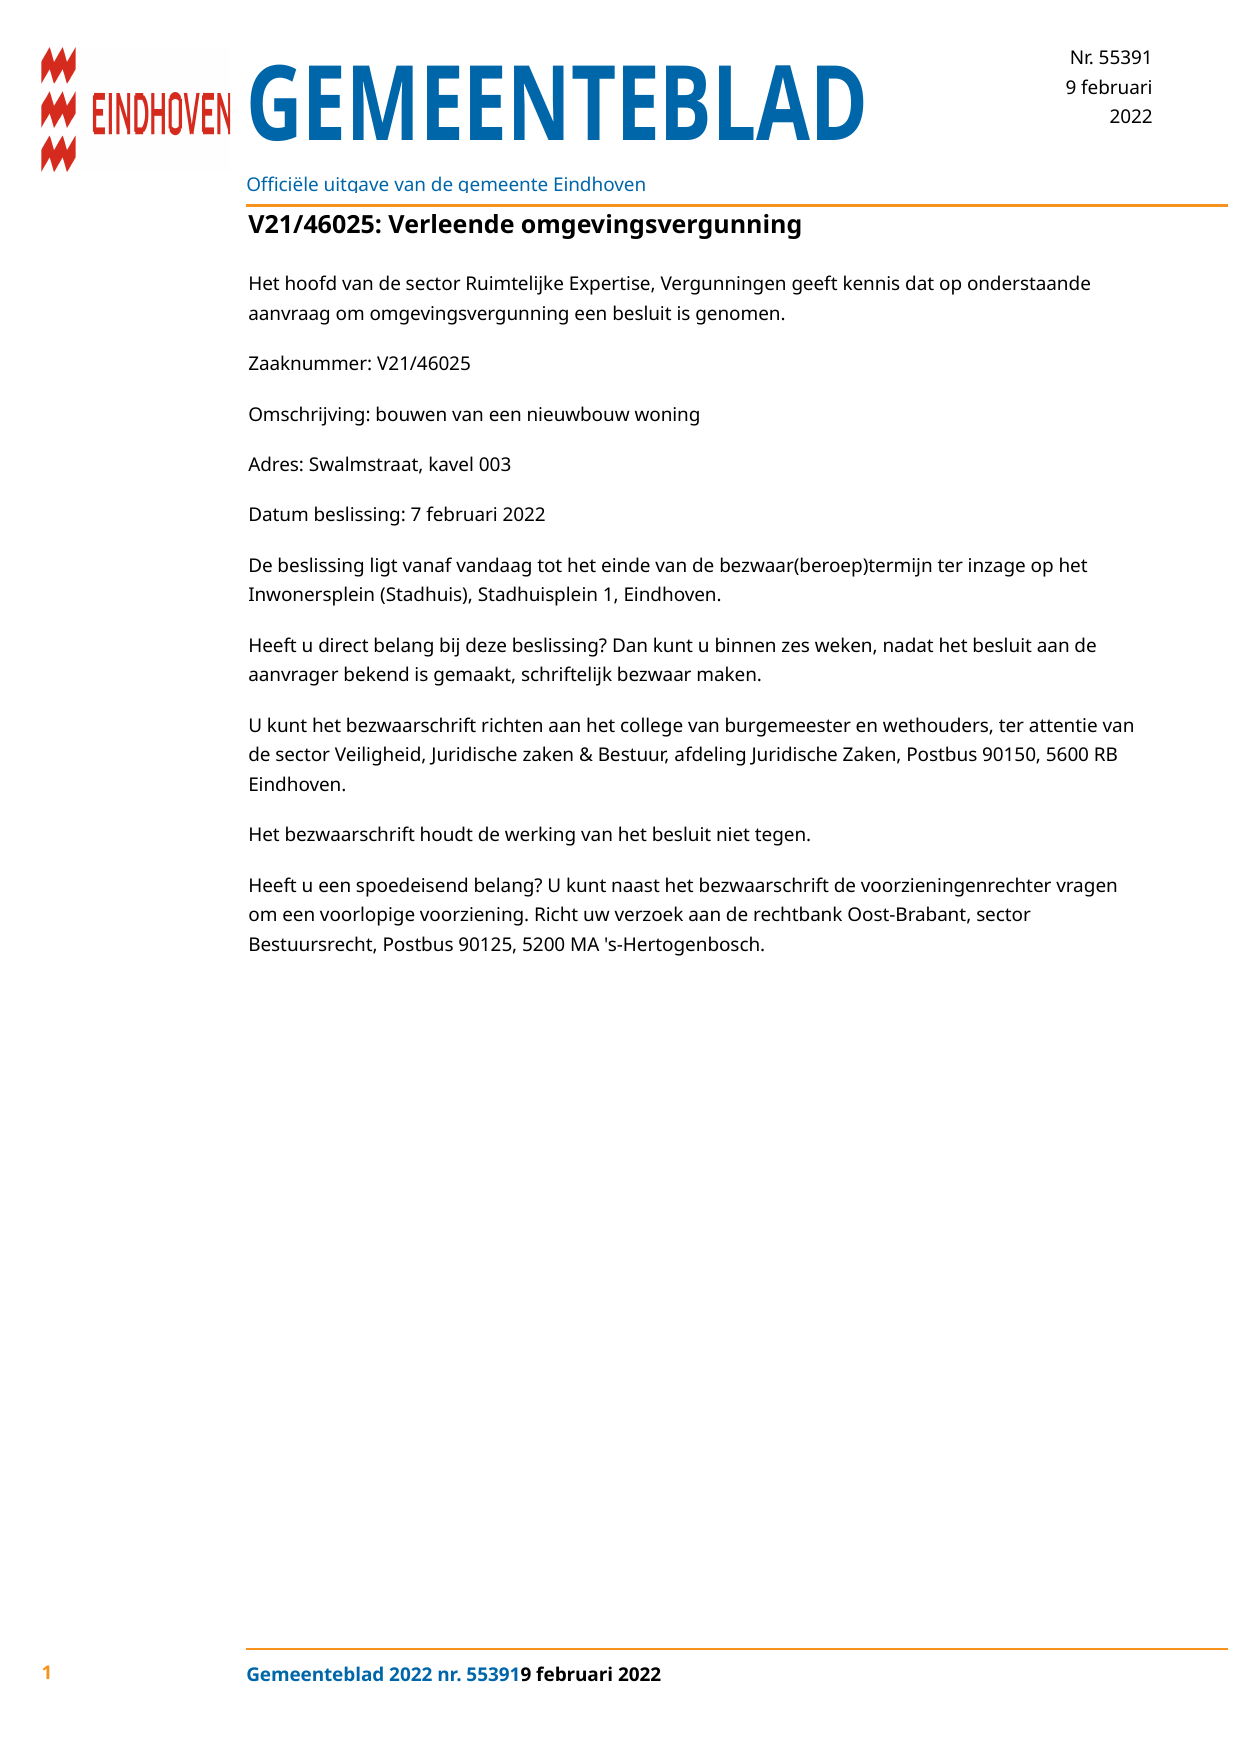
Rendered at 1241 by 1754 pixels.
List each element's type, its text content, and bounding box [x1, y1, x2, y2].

picture [41, 47, 231, 172]
text V21/46025: Verleende omgevingsvergunning [248, 207, 1152, 241]
text Het hoofd van de sector Ruimtelijke Expertise, Vergunningen geeft kennis dat op onderstaande aanvraag om omgevingsvergunning een besluit is genomen. [248, 270, 1152, 326]
text Heeft u een spoedeisend belang? U kunt naast het bezwaarschrift de voorzieningenrechter vragen om een voorlopige voorziening. Richt uw verzoek aan de rechtbank Oost-Brabant, sector Bestuursrecht, Postbus 90125, 5200 MA 's-Hertogenbosch. [248, 872, 1152, 957]
text Het bezwaarschrift houdt de werking van het besluit niet tegen. [248, 822, 1152, 847]
text U kunt het bezwaarschrift richten aan het college van burgemeester en wethouders, ter attentie van de sector Veiligheid, Juridische zaken & Bestuur, afdeling Juridische Zaken, Postbus 90150, 5600 RB Eindhoven. [248, 712, 1152, 797]
text Datum beslissing: 7 februari 2022 [248, 502, 1152, 527]
text Zaaknummer: V21/46025 [248, 350, 1152, 376]
text Omschrijving: bouwen van een nieuwbouw woning [248, 401, 1152, 426]
text Heeft u direct belang bij deze beslissing? Dan kunt u binnen zes weken, nadat het besluit aan de aanvrager bekend is gemaakt, schriftelijk bezwaar maken. [248, 632, 1152, 687]
text Adres: Swalmstraat, kavel 003 [248, 451, 1152, 477]
text De beslissing ligt vanaf vandaag tot het einde van de bezwaar(beroep)termijn ter inzage op het Inwonersplein (Stadhuis), Stadhuisplein 1, Eindhoven. [248, 552, 1152, 607]
